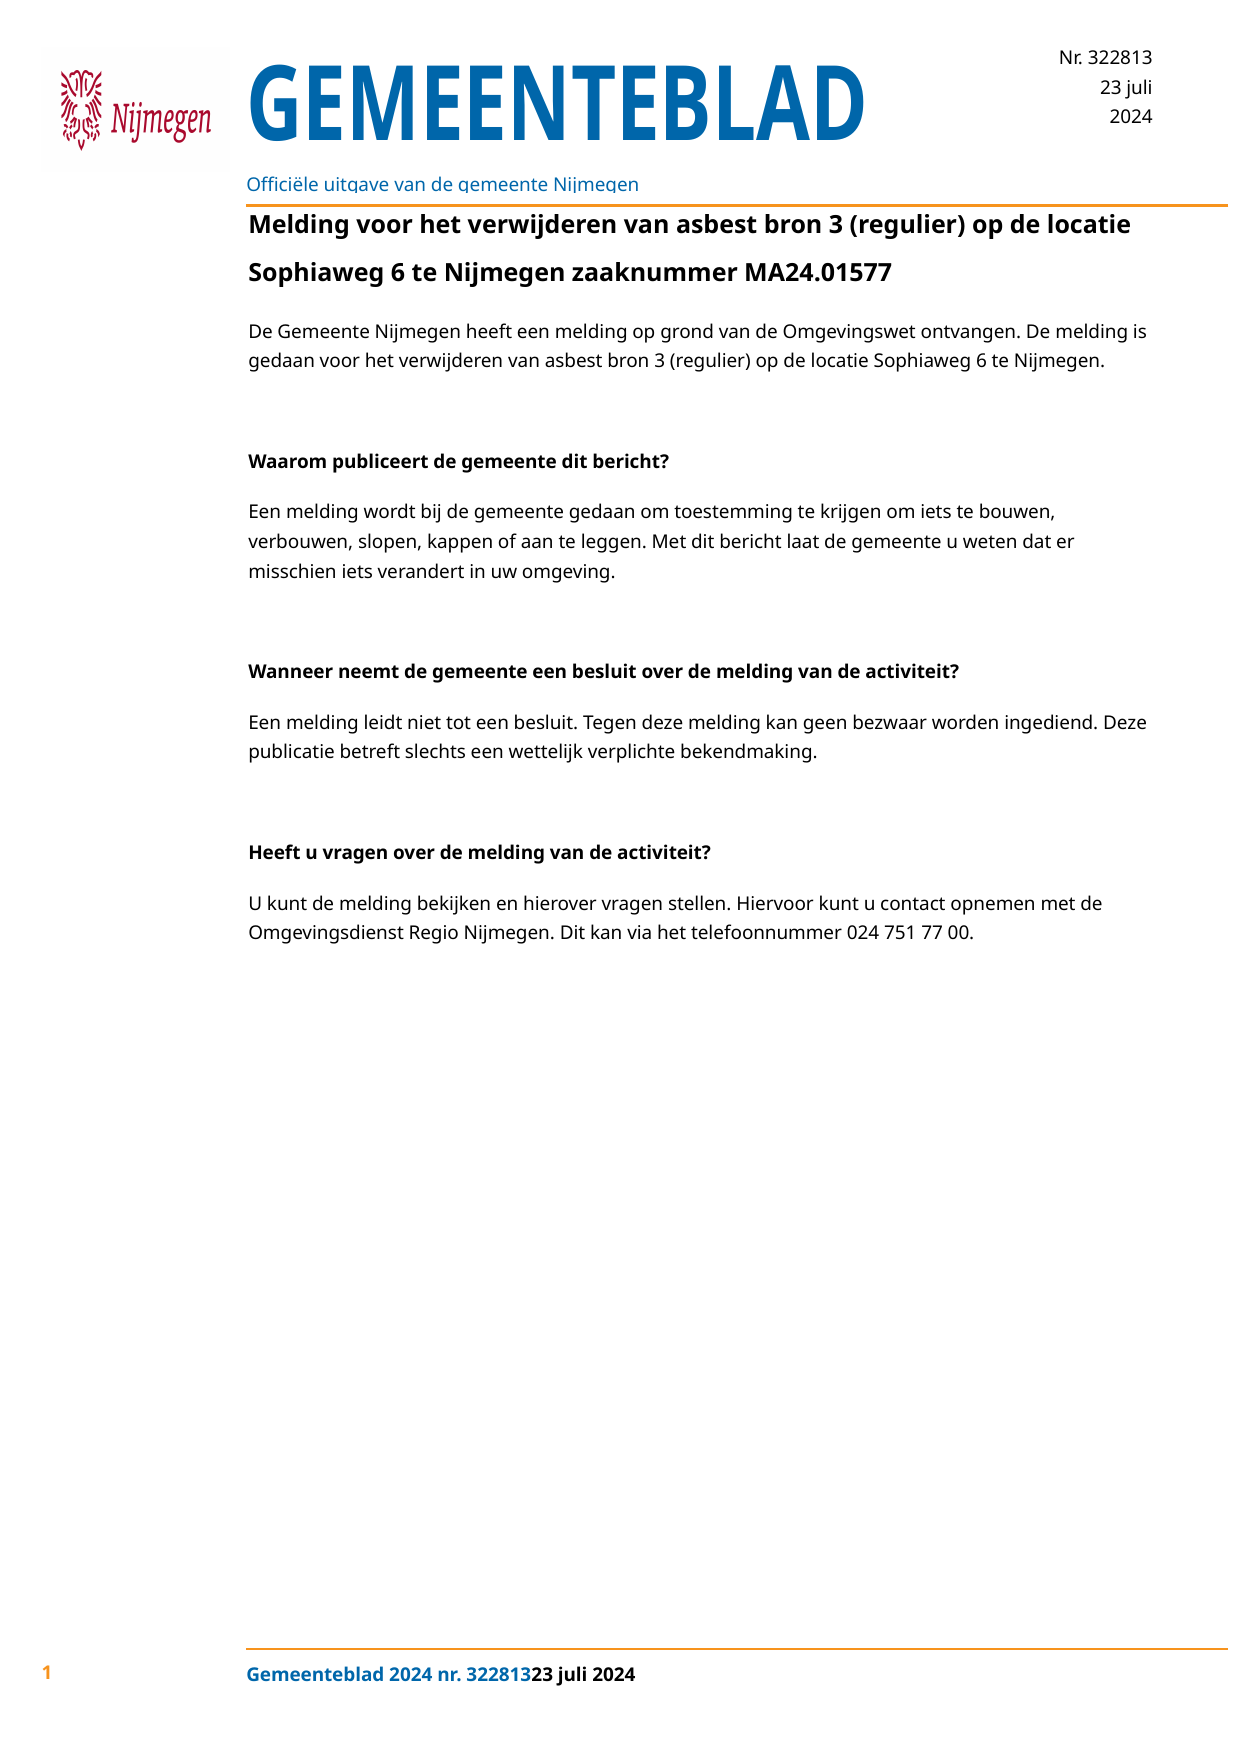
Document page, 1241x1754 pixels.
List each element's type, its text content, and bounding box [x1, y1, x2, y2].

text U kunt de melding bekijken en hierover vragen stellen. Hiervoor kunt u contact opnemen met de Omgevingsdienst Regio Nijmegen. Dit kan via het telefoonnummer 024 751 77 00. [248, 890, 1152, 945]
text Waarom publiceert de gemeente dit bericht? [248, 448, 1152, 474]
text Een melding leidt niet tot een besluit. Tegen deze melding kan geen bezwaar worden ingediend. Deze publicatie betreft slechts een wettelijk verplichte bekendmaking. [248, 709, 1152, 764]
picture [41, 47, 231, 172]
text Melding voor het verwijderen van asbest bron 3 (regulier) op de locatie Sophiaweg 6 te Nijmegen zaaknummer MA24.01577 [248, 207, 1152, 288]
text De Gemeente Nijmegen heeft een melding op grond van de Omgevingswet ontvangen. De melding is gedaan voor het verwijderen van asbest bron 3 (regulier) op de locatie Sophiaweg 6 te Nijmegen. [248, 318, 1152, 373]
text Wanneer neemt de gemeente een besluit over de melding van de activiteit? [248, 659, 1152, 684]
text Heeft u vragen over de melding van de activiteit? [248, 839, 1152, 865]
text Een melding wordt bij de gemeente gedaan om toestemming te krijgen om iets te bouwen, verbouwen, slopen, kappen of aan te leggen. Met dit bericht laat de gemeente u weten dat er misschien iets verandert in uw omgeving. [248, 499, 1152, 584]
